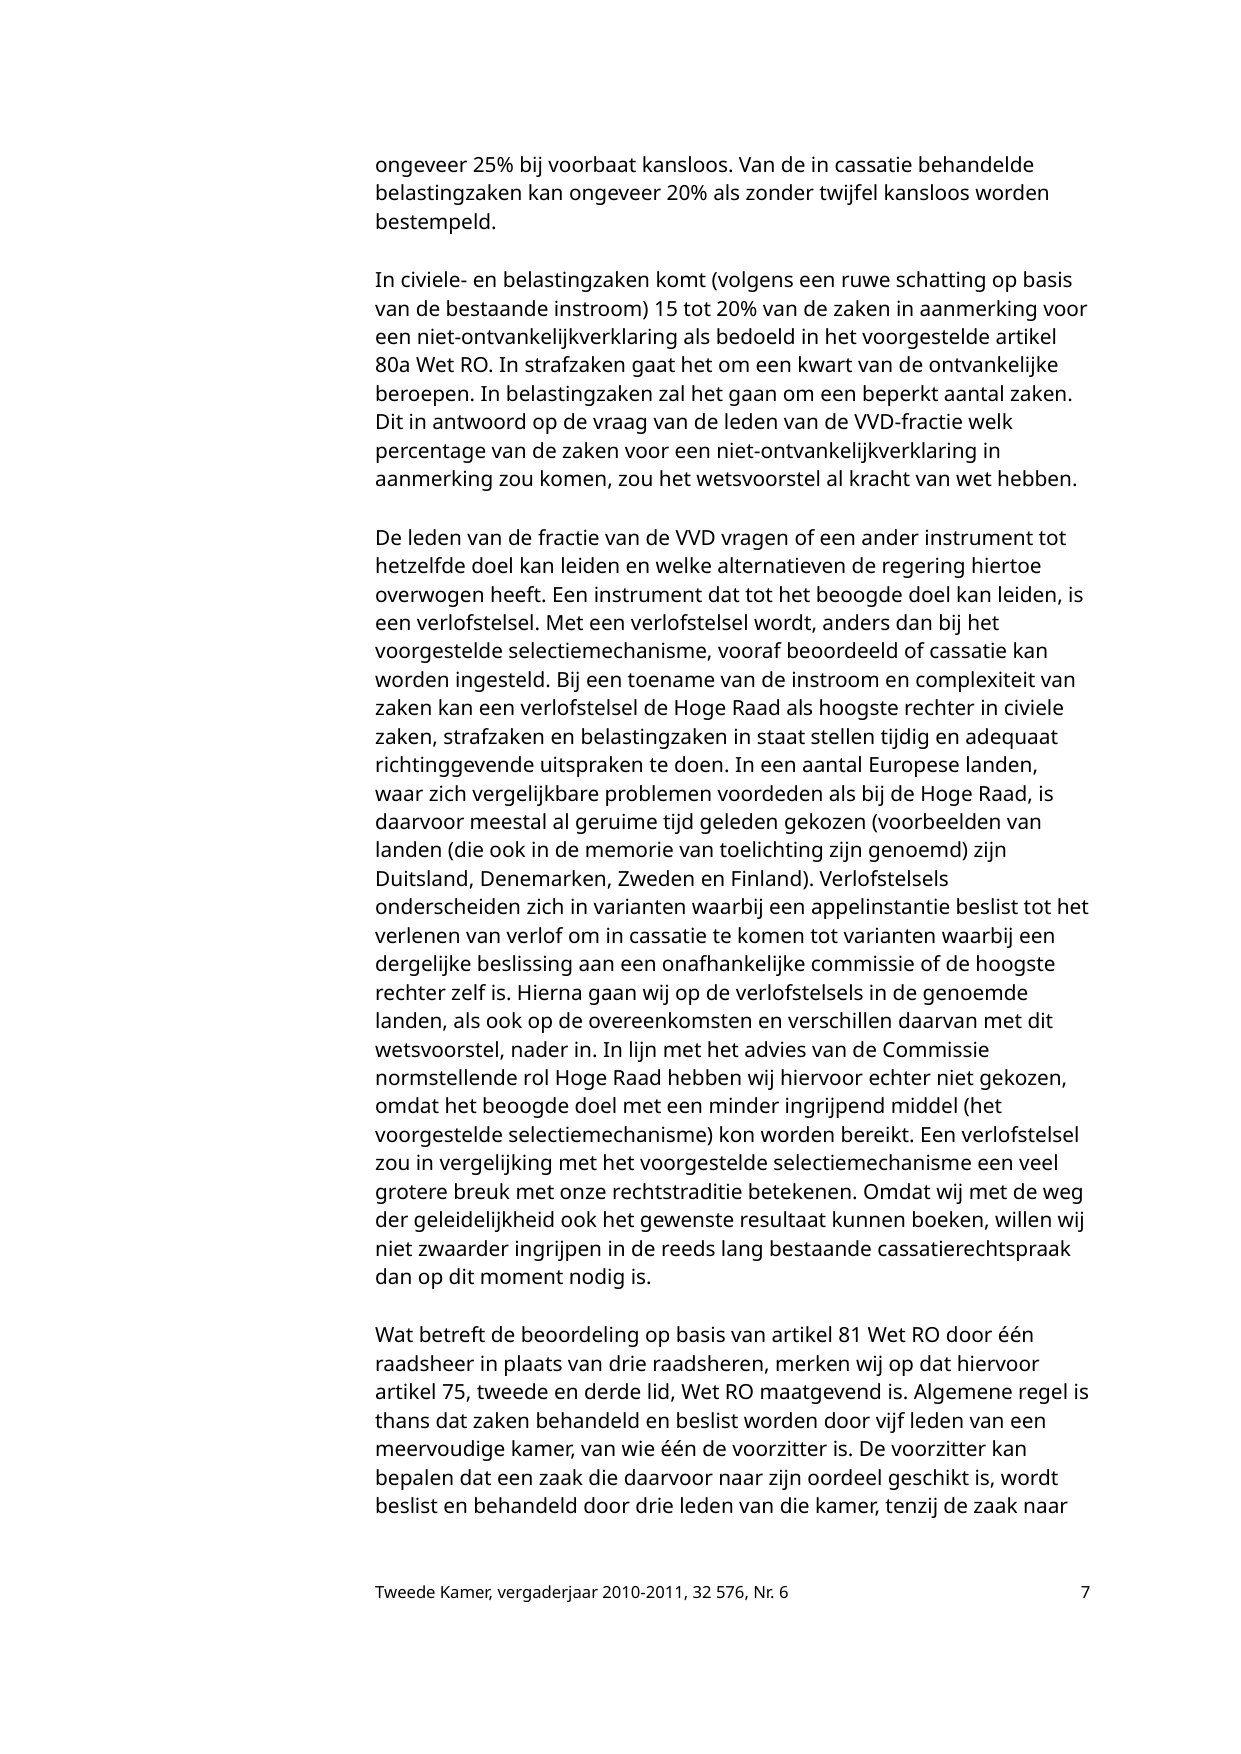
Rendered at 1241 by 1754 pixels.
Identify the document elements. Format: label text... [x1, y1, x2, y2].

text ongeveer 25% bij voorbaat kansloos. Van de in cassatie behandelde belastingzaken kan ongeveer 20% als zonder twijfel kansloos worden bestempeld. [375, 150, 1090, 235]
text De leden van de fractie van de VVD vragen of een ander instrument tot hetzelfde doel kan leiden en welke alternatieven de regering hiertoe overwogen heeft. Een instrument dat tot het beoogde doel kan leiden, is een verlofstelsel. Met een verlofstelsel wordt, anders dan bij het voorgestelde selectiemechanisme, vooraf beoordeeld of cassatie kan worden ingesteld. Bij een toename van de instroom en complexiteit van zaken kan een verlofstelsel de Hoge Raad als hoogste rechter in civiele zaken, strafzaken en belastingzaken in staat stellen tijdig en adequaat richtinggevende uitspraken te doen. In een aantal Europese landen, waar zich vergelijkbare problemen voordeden als bij de Hoge Raad, is daarvoor meestal al geruime tijd geleden gekozen (voorbeelden van landen (die ook in de memorie van toelichting zijn genoemd) zijn Duitsland, Denemarken, Zweden en Finland). Verlofstelsels onderscheiden zich in varianten waarbij een appelinstantie beslist tot het verlenen van verlof om in cassatie te komen tot varianten waarbij een dergelijke beslissing aan een onafhankelijke commissie of de hoogste rechter zelf is. Hierna gaan wij op de verlofstelsels in de genoemde landen, als ook op de overeenkomsten en verschillen daarvan met dit wetsvoorstel, nader in. In lijn met het advies van de Commissie normstellende rol Hoge Raad hebben wij hiervoor echter niet gekozen, omdat het beoogde doel met een minder ingrijpend middel (het voorgestelde selectiemechanisme) kon worden bereikt. Een verlofstelsel zou in vergelijking met het voorgestelde selectiemechanisme een veel grotere breuk met onze rechtstraditie betekenen. Omdat wij met de weg der geleidelijkheid ook het gewenste resultaat kunnen boeken, willen wij niet zwaarder ingrijpen in de reeds lang bestaande cassatierechtspraak dan op dit moment nodig is. [375, 523, 1090, 1291]
text In civiele- en belastingzaken komt (volgens een ruwe schatting op basis van de bestaande instroom) 15 tot 20% van de zaken in aanmerking voor een niet-ontvankelijkverklaring als bedoeld in het voorgestelde artikel 80a Wet RO. In strafzaken gaat het om een kwart van de ontvankelijke beroepen. In belastingzaken zal het gaan om een beperkt aantal zaken. Dit in antwoord op de vraag van de leden van de VVD-fractie welk percentage van de zaken voor een niet-ontvankelijkverklaring in aanmerking zou komen, zou het wetsvoorstel al kracht van wet hebben. [375, 265, 1090, 493]
text Wat betreft de beoordeling op basis van artikel 81 Wet RO door één raadsheer in plaats van drie raadsheren, merken wij op dat hiervoor artikel 75, tweede en derde lid, Wet RO maatgevend is. Algemene regel is thans dat zaken behandeld en beslist worden door vijf leden van een meervoudige kamer, van wie één de voorzitter is. De voorzitter kan bepalen dat een zaak die daarvoor naar zijn oordeel geschikt is, wordt beslist en behandeld door drie leden van die kamer, tenzij de zaak naar [375, 1321, 1090, 1520]
